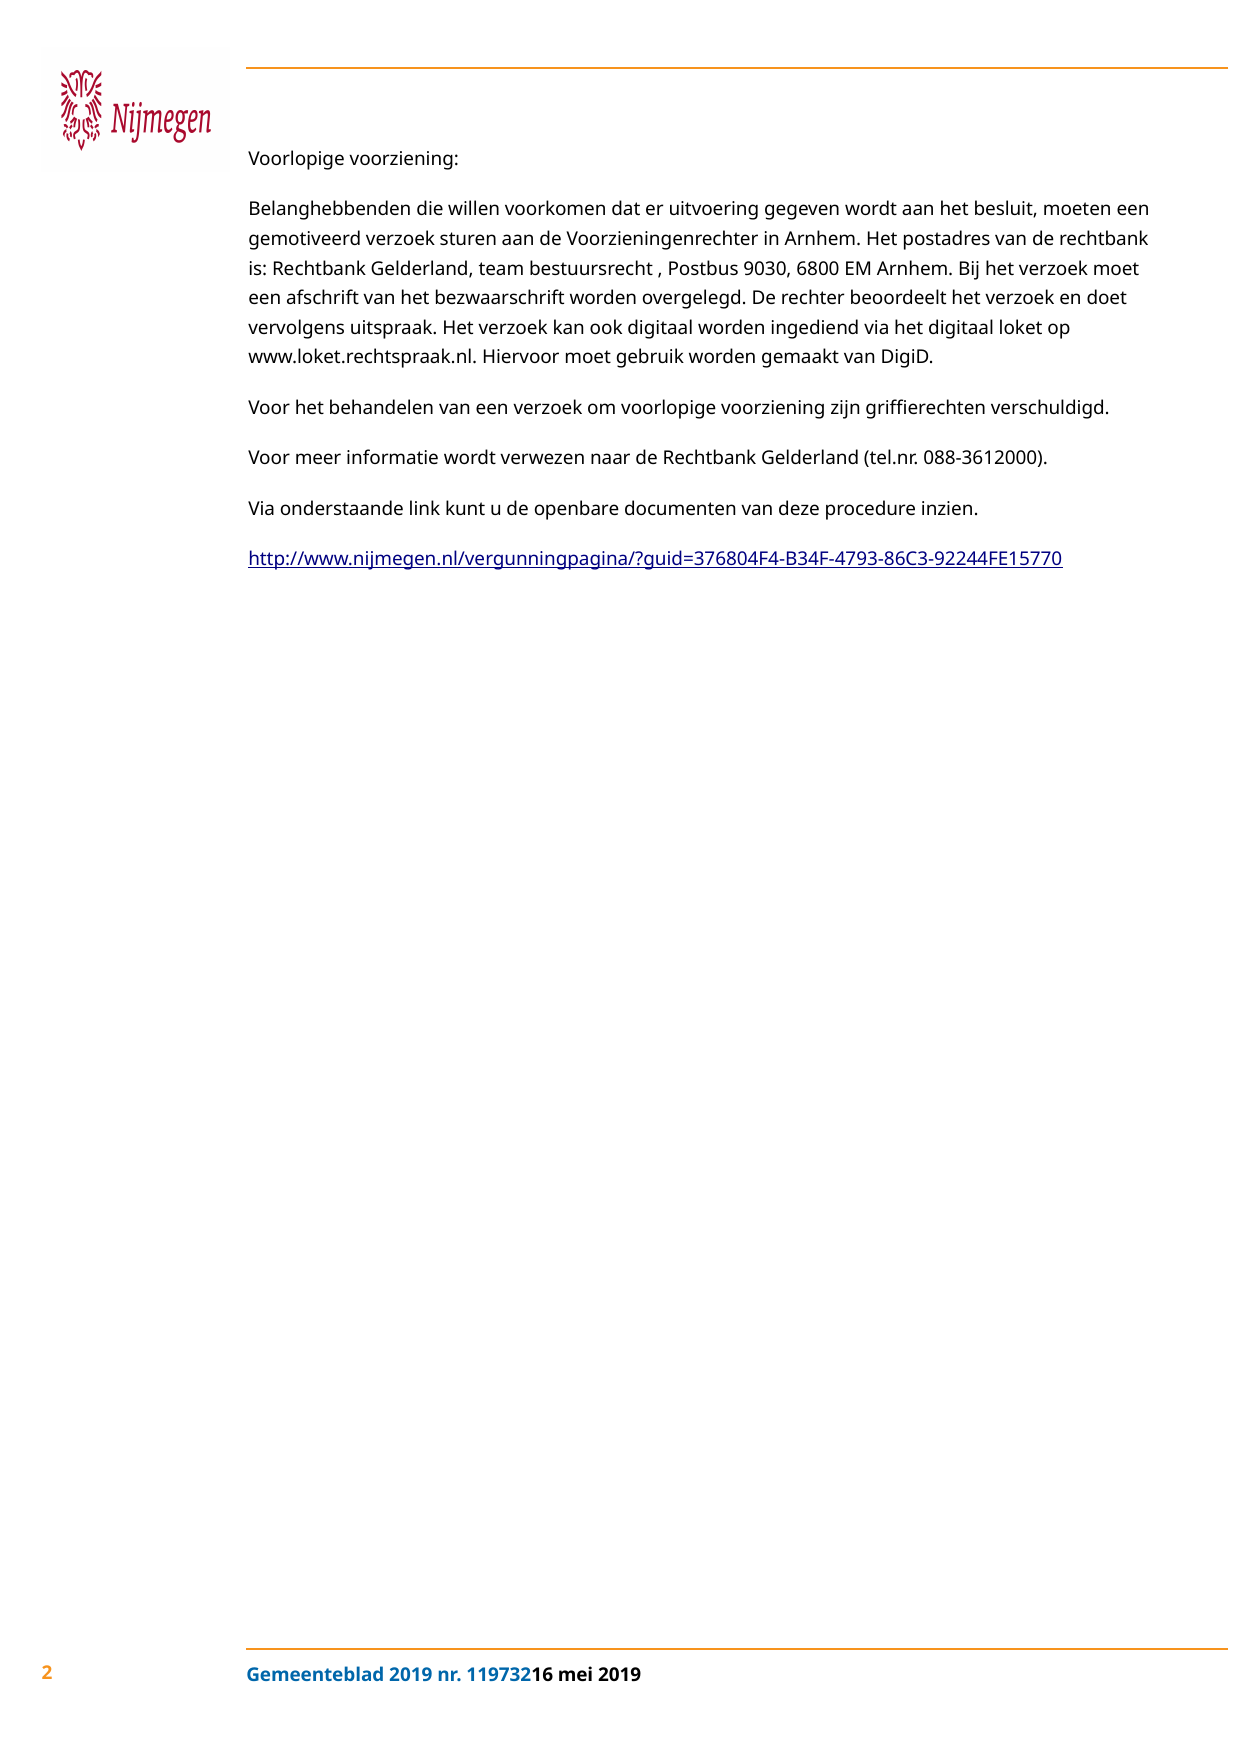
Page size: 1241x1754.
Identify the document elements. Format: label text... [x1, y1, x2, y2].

text Voor het behandelen van een verzoek om voorlopige voorziening zijn griffierechten verschuldigd. [248, 394, 1152, 420]
text http://www.nijmegen.nl/vergunningpagina/?guid=376804F4-B34F-4793-86C3-92244FE15770 [248, 545, 1152, 571]
picture [41, 47, 231, 172]
text Voorlopige voorziening: [248, 145, 1152, 171]
text Voor meer informatie wordt verwezen naar de Rechtbank Gelderland (tel.nr. 088-3612000). [248, 444, 1152, 470]
text Via onderstaande link kunt u de openbare documenten van deze procedure inzien. [248, 495, 1152, 521]
text Belanghebbenden die willen voorkomen dat er uitvoering gegeven wordt aan het besluit, moeten een gemotiveerd verzoek sturen aan de Voorzieningenrechter in Arnhem. Het postadres van de rechtbank is: Rechtbank Gelderland, team bestuursrecht , Postbus 9030, 6800 EM Arnhem. Bij het verzoek moet een afschrift van het bezwaarschrift worden overgelegd. De rechter beoordeelt het verzoek en doet vervolgens uitspraak. Het verzoek kan ook digitaal worden ingediend via het digitaal loket op www.loket.rechtspraak.nl. Hiervoor moet gebruik worden gemaakt van DigiD. [248, 196, 1152, 369]
